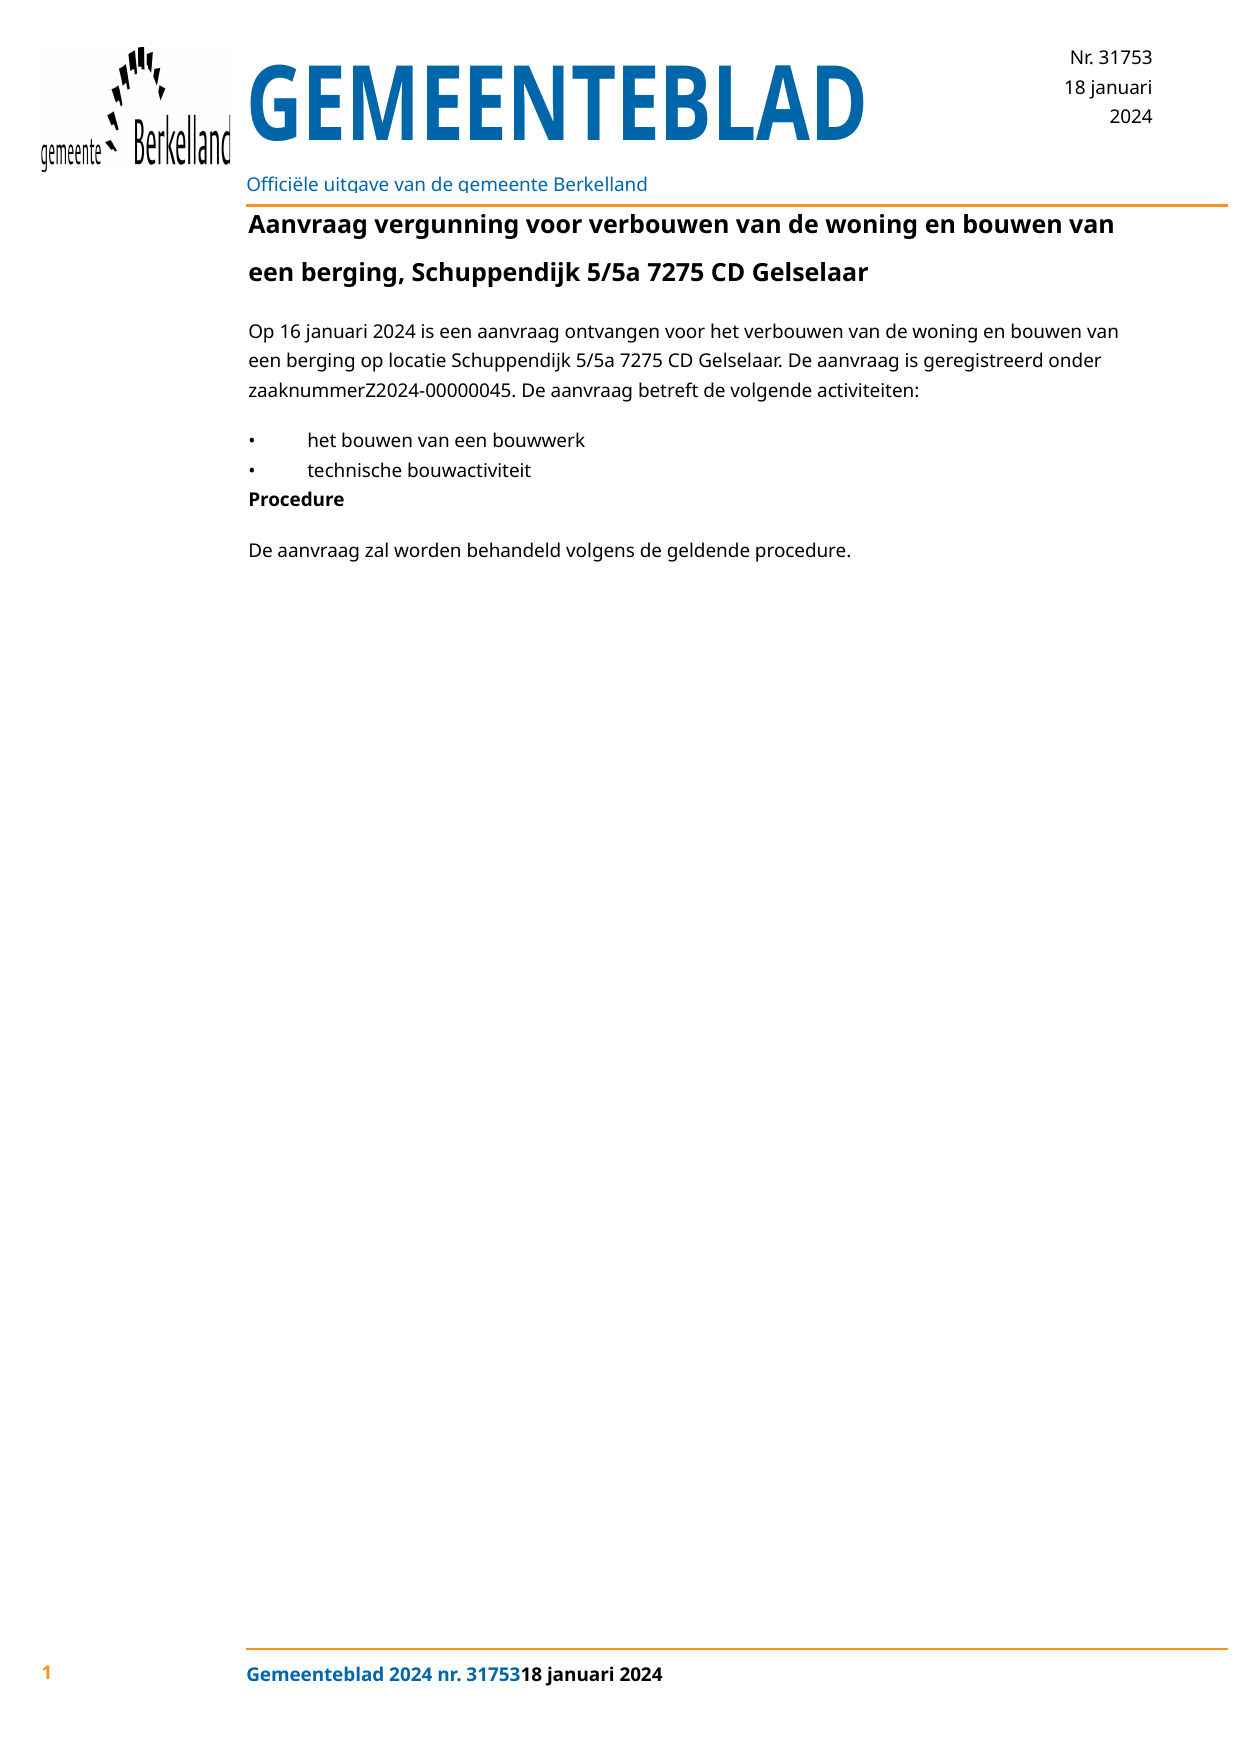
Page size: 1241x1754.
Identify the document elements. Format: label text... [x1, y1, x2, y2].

text Op 16 januari 2024 is een aanvraag ontvangen voor het verbouwen van de woning en bouwen van een berging op locatie Schuppendijk 5/5a 7275 CD Gelselaar. De aanvraag is geregistreerd onder zaaknummerZ2024-00000045. De aanvraag betreft de volgende activiteiten: [248, 318, 1152, 403]
picture [41, 47, 231, 172]
list technische bouwactiviteit [248, 457, 1152, 483]
text De aanvraag zal worden behandeld volgens de geldende procedure. [248, 537, 1152, 563]
list het bouwen van een bouwwerk [248, 427, 1152, 453]
text Procedure [248, 487, 1152, 512]
text Aanvraag vergunning voor verbouwen van de woning en bouwen van een berging, Schuppendijk 5/5a 7275 CD Gelselaar [248, 207, 1152, 288]
